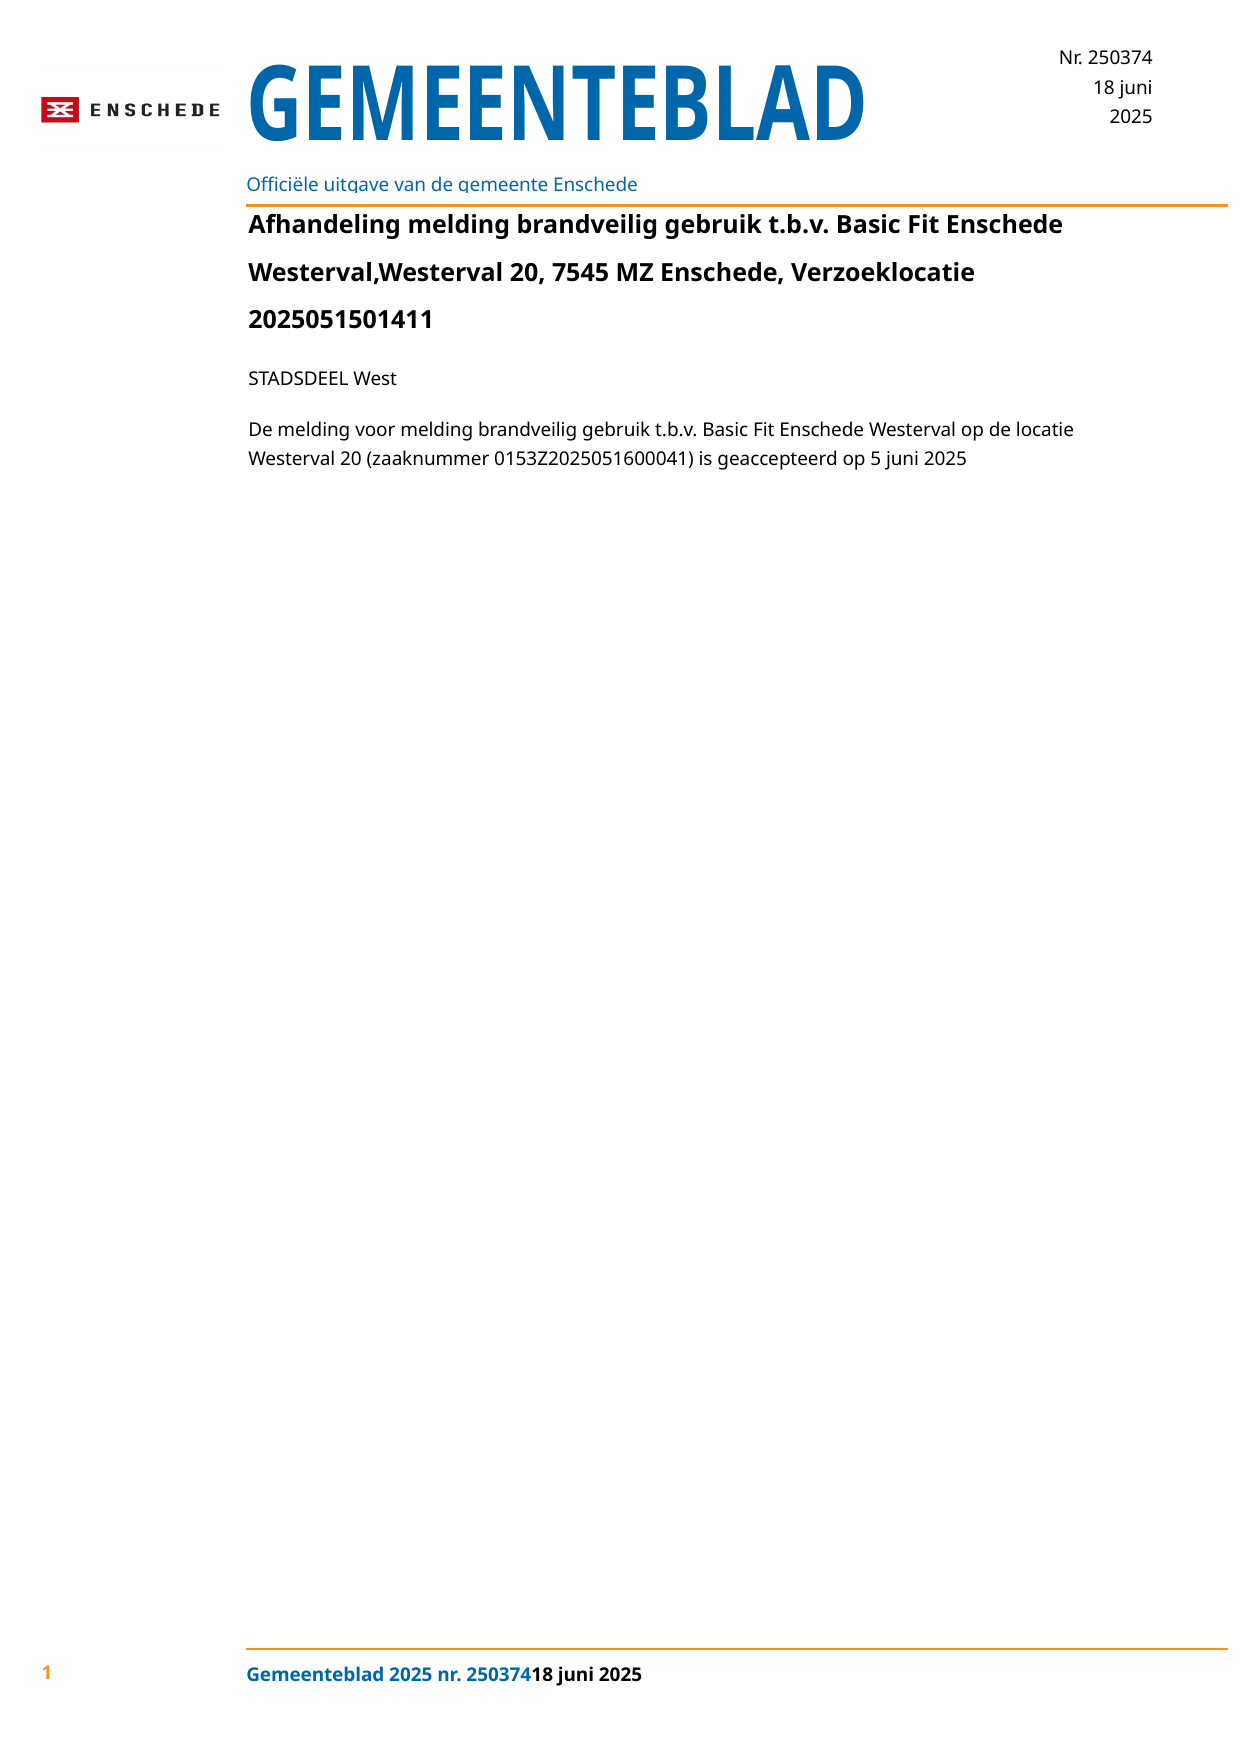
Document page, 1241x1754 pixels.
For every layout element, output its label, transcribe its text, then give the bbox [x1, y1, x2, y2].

text De melding voor melding brandveilig gebruik t.b.v. Basic Fit Enschede Westerval op de locatie Westerval 20 (zaaknummer 0153Z2025051600041) is geaccepteerd op 5 juni 2025 [248, 416, 1152, 471]
picture [41, 47, 231, 172]
text STADSDEEL West [248, 366, 1152, 391]
text Afhandeling melding brandveilig gebruik t.b.v. Basic Fit Enschede Westerval,Westerval 20, 7545 MZ Enschede, Verzoeklocatie 2025051501411 [248, 207, 1152, 336]
